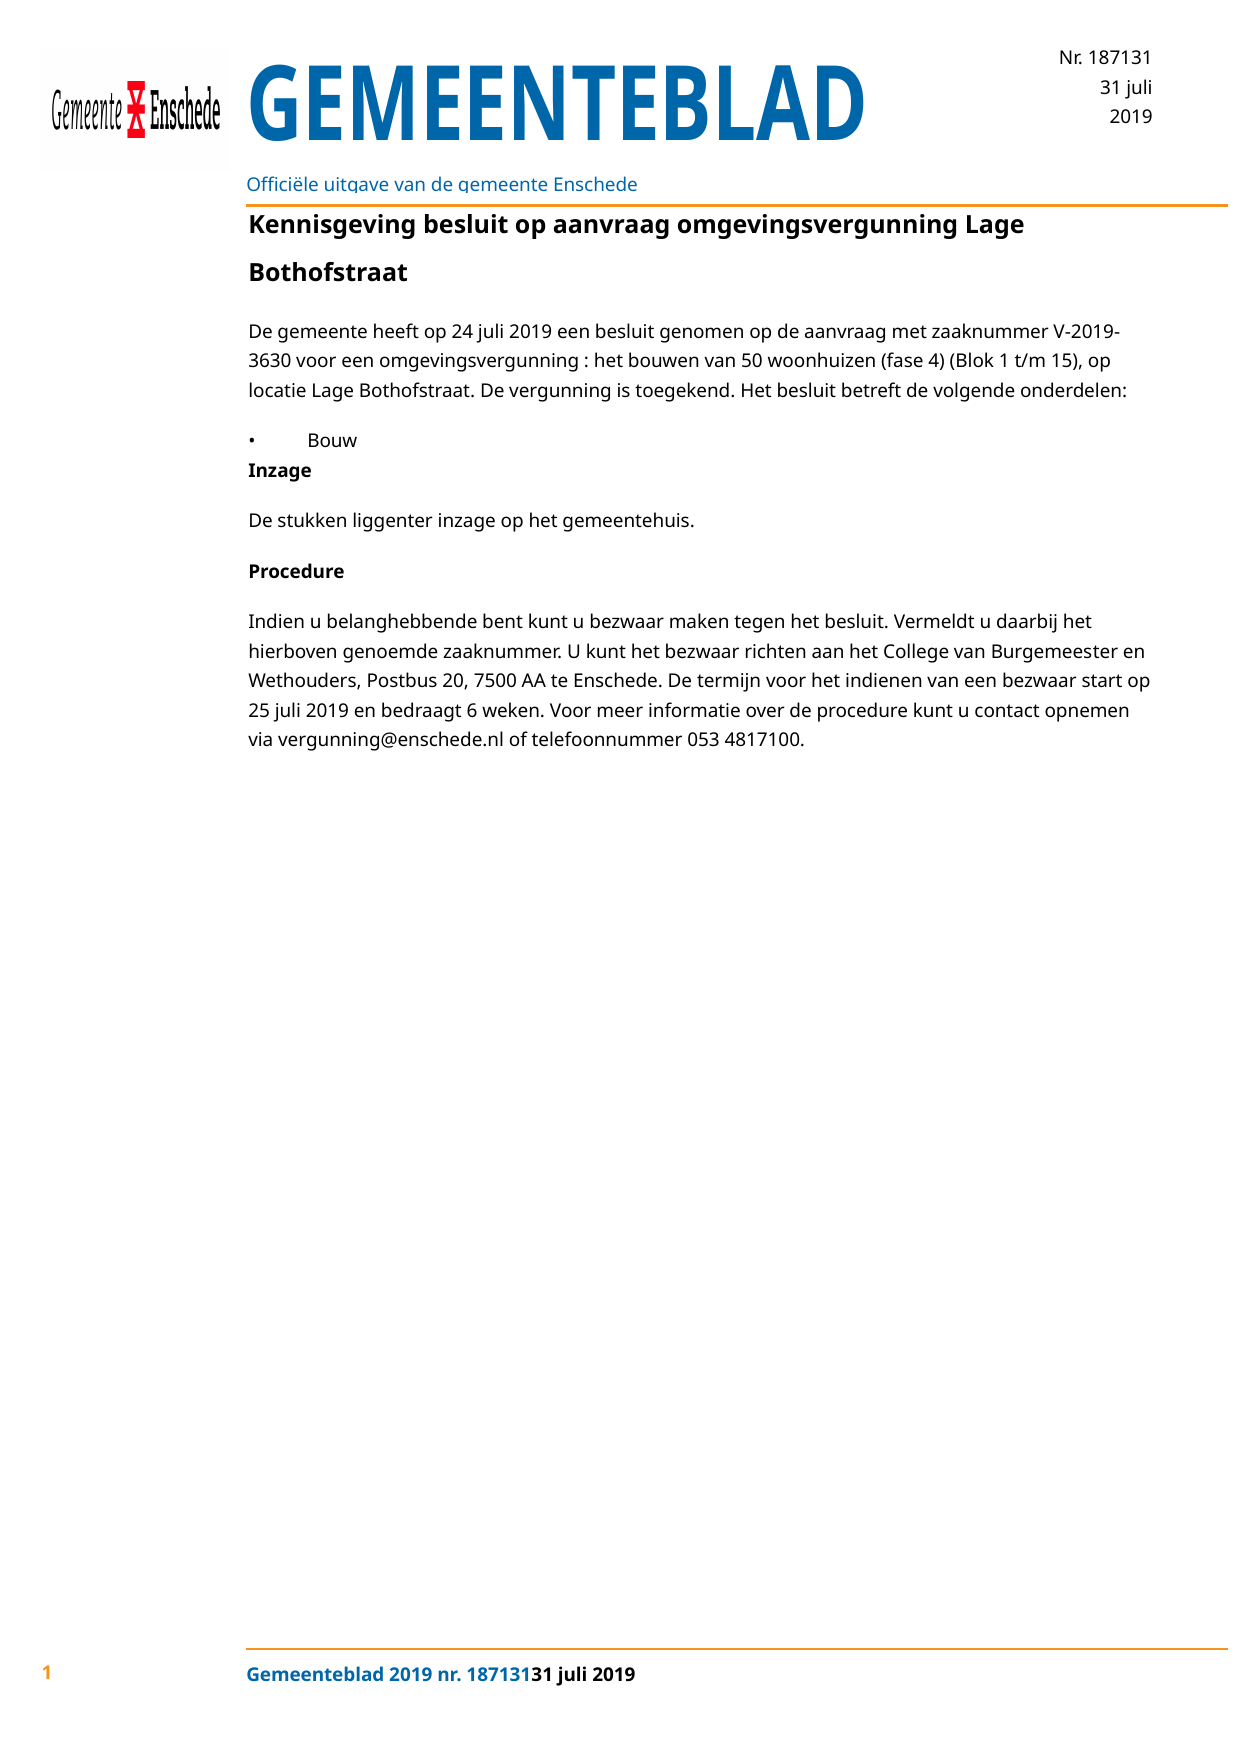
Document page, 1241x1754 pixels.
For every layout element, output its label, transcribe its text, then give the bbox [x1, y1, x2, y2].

text De stukken liggenter inzage op het gemeentehuis. [248, 507, 1152, 533]
text Procedure [248, 558, 1152, 584]
picture [41, 47, 231, 172]
text Inzage [248, 457, 1152, 483]
text Kennisgeving besluit op aanvraag omgevingsvergunning Lage Bothofstraat [248, 207, 1152, 288]
list Bouw [248, 427, 1152, 453]
text Indien u belanghebbende bent kunt u bezwaar maken tegen het besluit. Vermeldt u daarbij het hierboven genoemde zaaknummer. U kunt het bezwaar richten aan het College van Burgemees­ter en Wethouders, Postbus 20, 7500 AA te Enschede. De termijn voor het indienen van een bezwaar start op 25 juli 2019 en bedraagt 6 weken. Voor meer informatie over de procedure kunt u contact opnemen via vergunning@enschede.nl of telefoonnummer 053 4817100. [248, 608, 1152, 752]
text De gemeente heeft op 24 juli 2019 een besluit genomen op de aanvraag met zaaknummer V-2019-3630 voor een omgevingsvergunning : het bouwen van 50 woonhuizen (fase 4) (Blok 1 t/m 15), op locatie Lage Bothofstraat. De vergunning is toegekend. Het besluit betreft de volgende onderdelen: [248, 318, 1152, 403]
